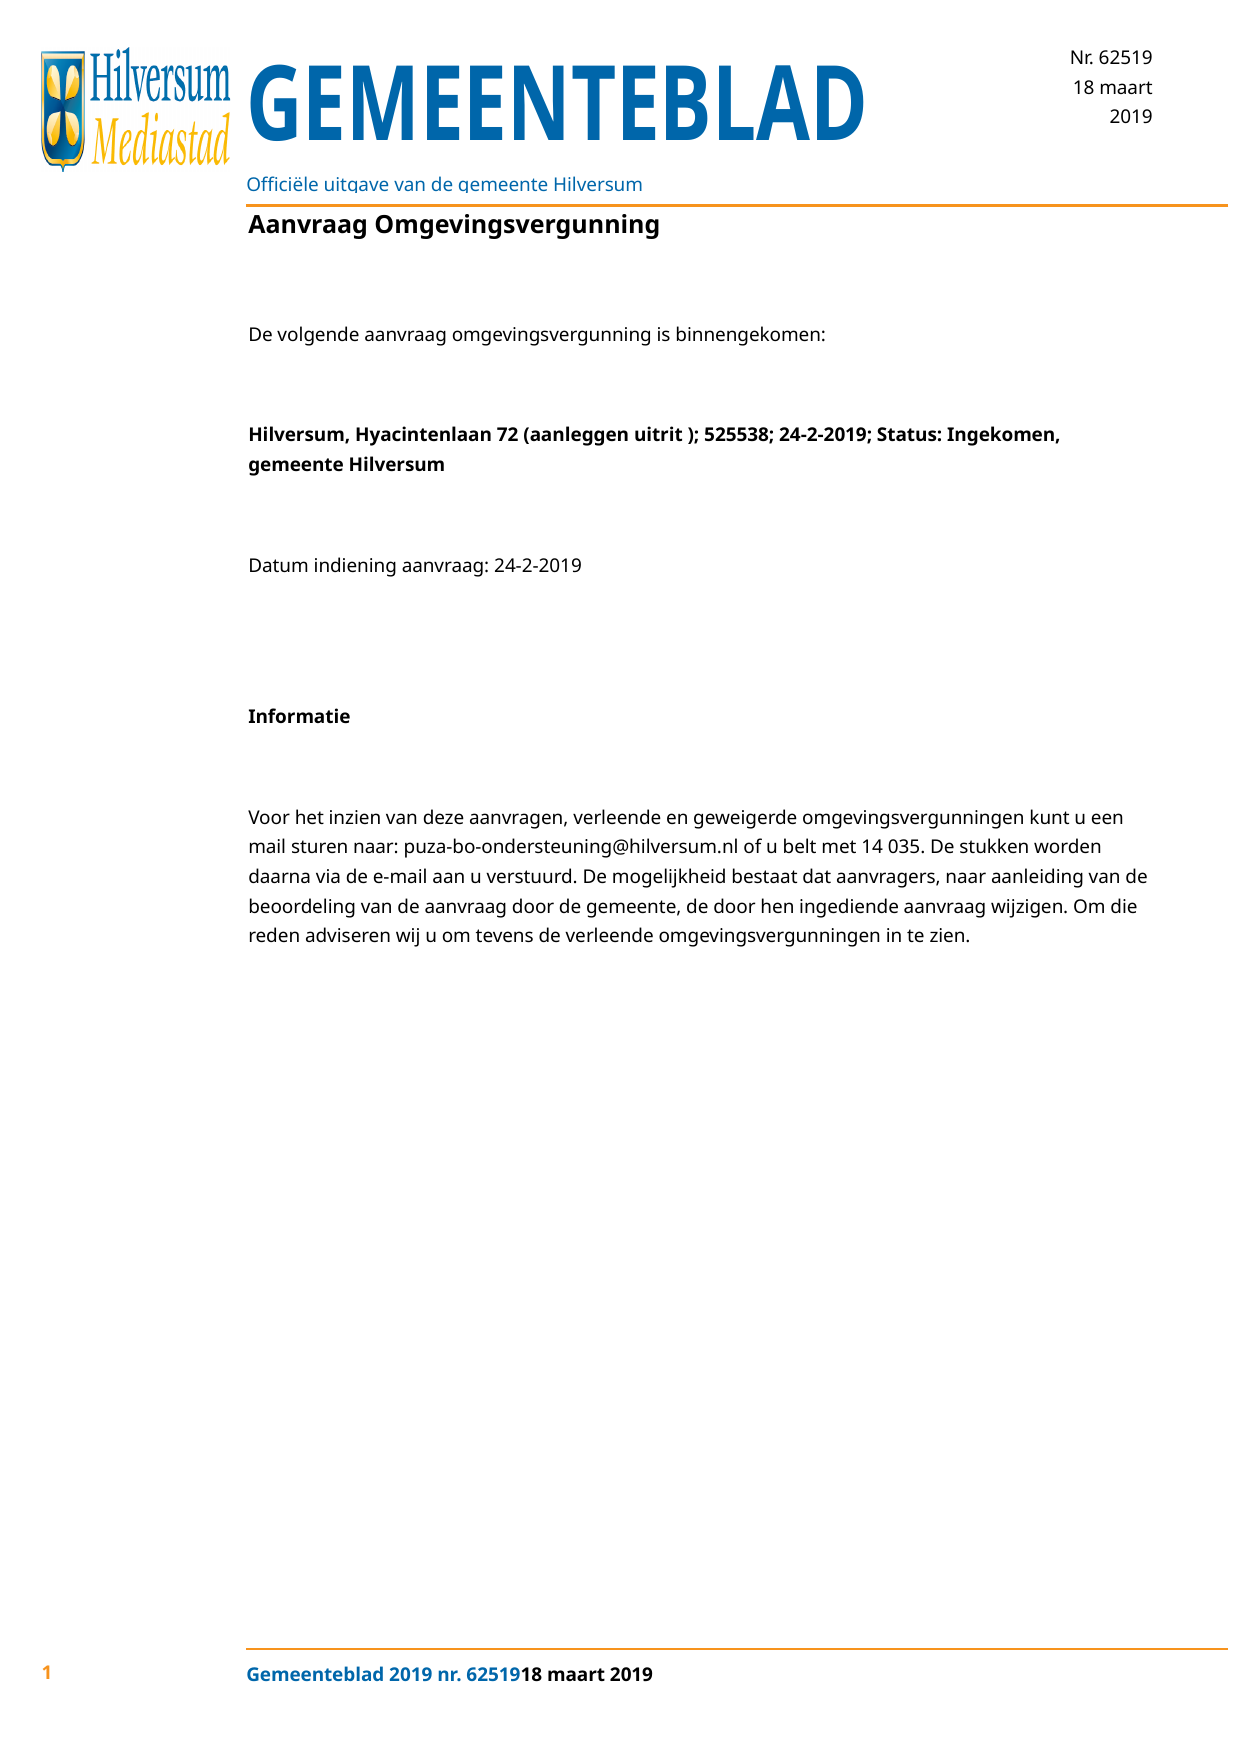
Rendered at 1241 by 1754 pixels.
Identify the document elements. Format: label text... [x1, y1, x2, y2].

text Aanvraag Omgevingsvergunning [248, 207, 1152, 241]
text Datum indiening aanvraag: 24-2-2019 [248, 552, 1152, 578]
text Hilversum, Hyacintenlaan 72 (aanleggen uitrit ); 525538; 24-2-2019; Status: Ingekomen, gemeente Hilversum [248, 422, 1152, 477]
text De volgende aanvraag omgevingsvergunning is binnengekomen: [248, 321, 1152, 346]
text Informatie [248, 703, 1152, 729]
text Voor het inzien van deze aanvragen, verleende en geweigerde omgevingsvergunningen kunt u een mail sturen naar: puza-bo-ondersteuning@hilversum.nl of u belt met 14 035. De stukken worden daarna via de e-mail aan u verstuurd. De mogelijkheid bestaat dat aanvragers, naar aanleiding van de beoordeling van de aanvraag door de gemeente, de door hen ingediende aanvraag wijzigen. Om die reden adviseren wij u om tevens de verleende omgevingsvergunningen in te zien. [248, 804, 1152, 948]
picture [41, 47, 231, 172]
